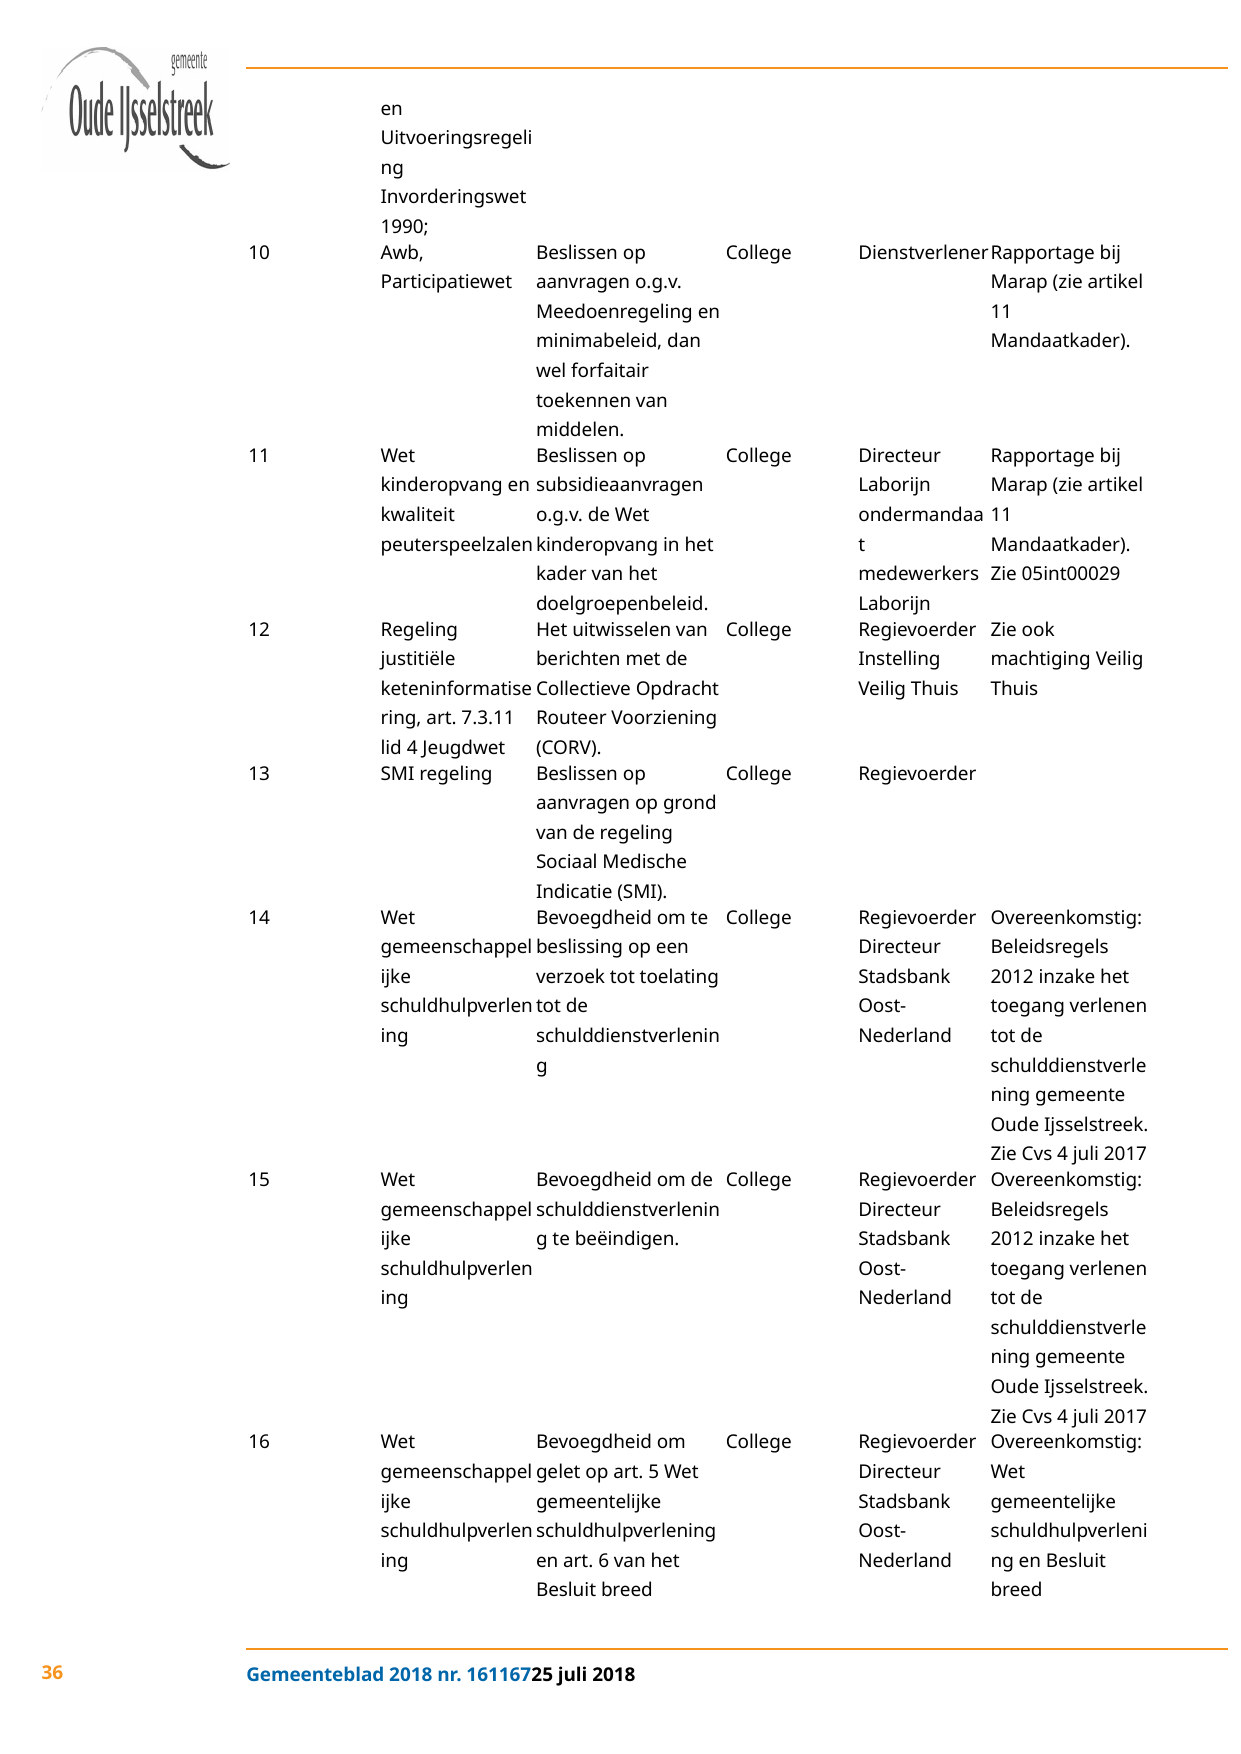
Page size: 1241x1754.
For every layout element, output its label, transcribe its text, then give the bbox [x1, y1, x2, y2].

table_cell Beslissen op subsidieaanvragen o.g.v. de Wet kinderopvang in het kader van het doelgroepenbeleid. [536, 442, 726, 616]
table_cell 13 [248, 760, 380, 904]
table_cell en Uitvoeringsregeling Invorderingswet 1990; [380, 95, 536, 239]
table_cell [990, 95, 1152, 239]
table_cell Het uitwisselen van berichten met de Collectieve Opdracht Routeer Voorziening (CORV). [536, 616, 726, 760]
table_cell College [726, 760, 858, 904]
table_cell Bevoegdheid om gelet op art. 5 Wet gemeentelijke schuldhulpverlening en art. 6 van het Besluit breed [536, 1429, 726, 1602]
table_cell Dienstverlener [858, 239, 990, 442]
table_cell Zie ook machtiging Veilig Thuis [990, 616, 1152, 760]
table_cell 16 [248, 1429, 380, 1602]
table_cell Wet gemeenschappelijke schuldhulpverlening [380, 1429, 536, 1602]
table_cell [248, 95, 380, 239]
table_cell 10 [248, 239, 380, 442]
table_cell Wet kinderopvang en kwaliteit peuterspeelzalen [380, 442, 536, 616]
table_cell Overeenkomstig: Beleidsregels 2012 inzake het toegang verlenen tot de schulddienstverlening gemeente Oude Ijsselstreek. Zie Cvs 4 juli 2017 [990, 1166, 1152, 1429]
table_cell Wet gemeenschappelijke schuldhulpverlening [380, 1166, 536, 1429]
table_cell Regeling justitiële keteninformatisering, art. 7.3.11 lid 4 Jeugdwet [380, 616, 536, 760]
table_cell Regievoerder Instelling Veilig Thuis [858, 616, 990, 760]
table_cell College [726, 239, 858, 442]
table_cell Overeenkomstig: Wet gemeentelijke schuldhulpverlening en Besluit breed [990, 1429, 1152, 1602]
table_cell Bevoegdheid om de schulddienstverlening te beëindigen. [536, 1166, 726, 1429]
table_cell [990, 760, 1152, 904]
table_cell Beslissen op aanvragen o.g.v. Meedoenregeling en minimabeleid, dan wel forfaitair toekennen van middelen. [536, 239, 726, 442]
table_cell Regievoerder Directeur Stadsbank Oost-Nederland [858, 904, 990, 1166]
table_cell SMI regeling [380, 760, 536, 904]
table_cell Regievoerder [858, 760, 990, 904]
table_cell Regievoerder Directeur Stadsbank Oost-Nederland [858, 1429, 990, 1602]
table_cell College [726, 904, 858, 1166]
table_cell [858, 95, 990, 239]
table_cell College [726, 1166, 858, 1429]
table_cell Rapportage bij Marap (zie artikel 11 Mandaatkader). [990, 239, 1152, 442]
table_cell Directeur Laborijn ondermandaat medewerkers Laborijn [858, 442, 990, 616]
table_cell Regievoerder Directeur Stadsbank Oost-Nederland [858, 1166, 990, 1429]
table_cell College [726, 442, 858, 616]
table_cell Bevoegdheid om te beslissing op een verzoek tot toelating tot de schulddienstverlening [536, 904, 726, 1166]
table_cell College [726, 616, 858, 760]
table_cell [726, 95, 858, 239]
table_cell 15 [248, 1166, 380, 1429]
table_cell Beslissen op aanvragen op grond van de regeling Sociaal Medische Indicatie (SMI). [536, 760, 726, 904]
table_cell Rapportage bij Marap (zie artikel 11 Mandaatkader). Zie 05int00029 [990, 442, 1152, 616]
table_cell Awb, Participatiewet [380, 239, 536, 442]
table_cell 14 [248, 904, 380, 1166]
table_cell [536, 95, 726, 239]
table_cell 11 [248, 442, 380, 616]
table_cell 12 [248, 616, 380, 760]
table_cell College [726, 1429, 858, 1602]
picture [41, 47, 231, 172]
table_cell Overeenkomstig: Beleidsregels 2012 inzake het toegang verlenen tot de schulddienstverlening gemeente Oude Ijsselstreek. Zie Cvs 4 juli 2017 [990, 904, 1152, 1166]
table_cell Wet gemeenschappelijke schuldhulpverlening [380, 904, 536, 1166]
